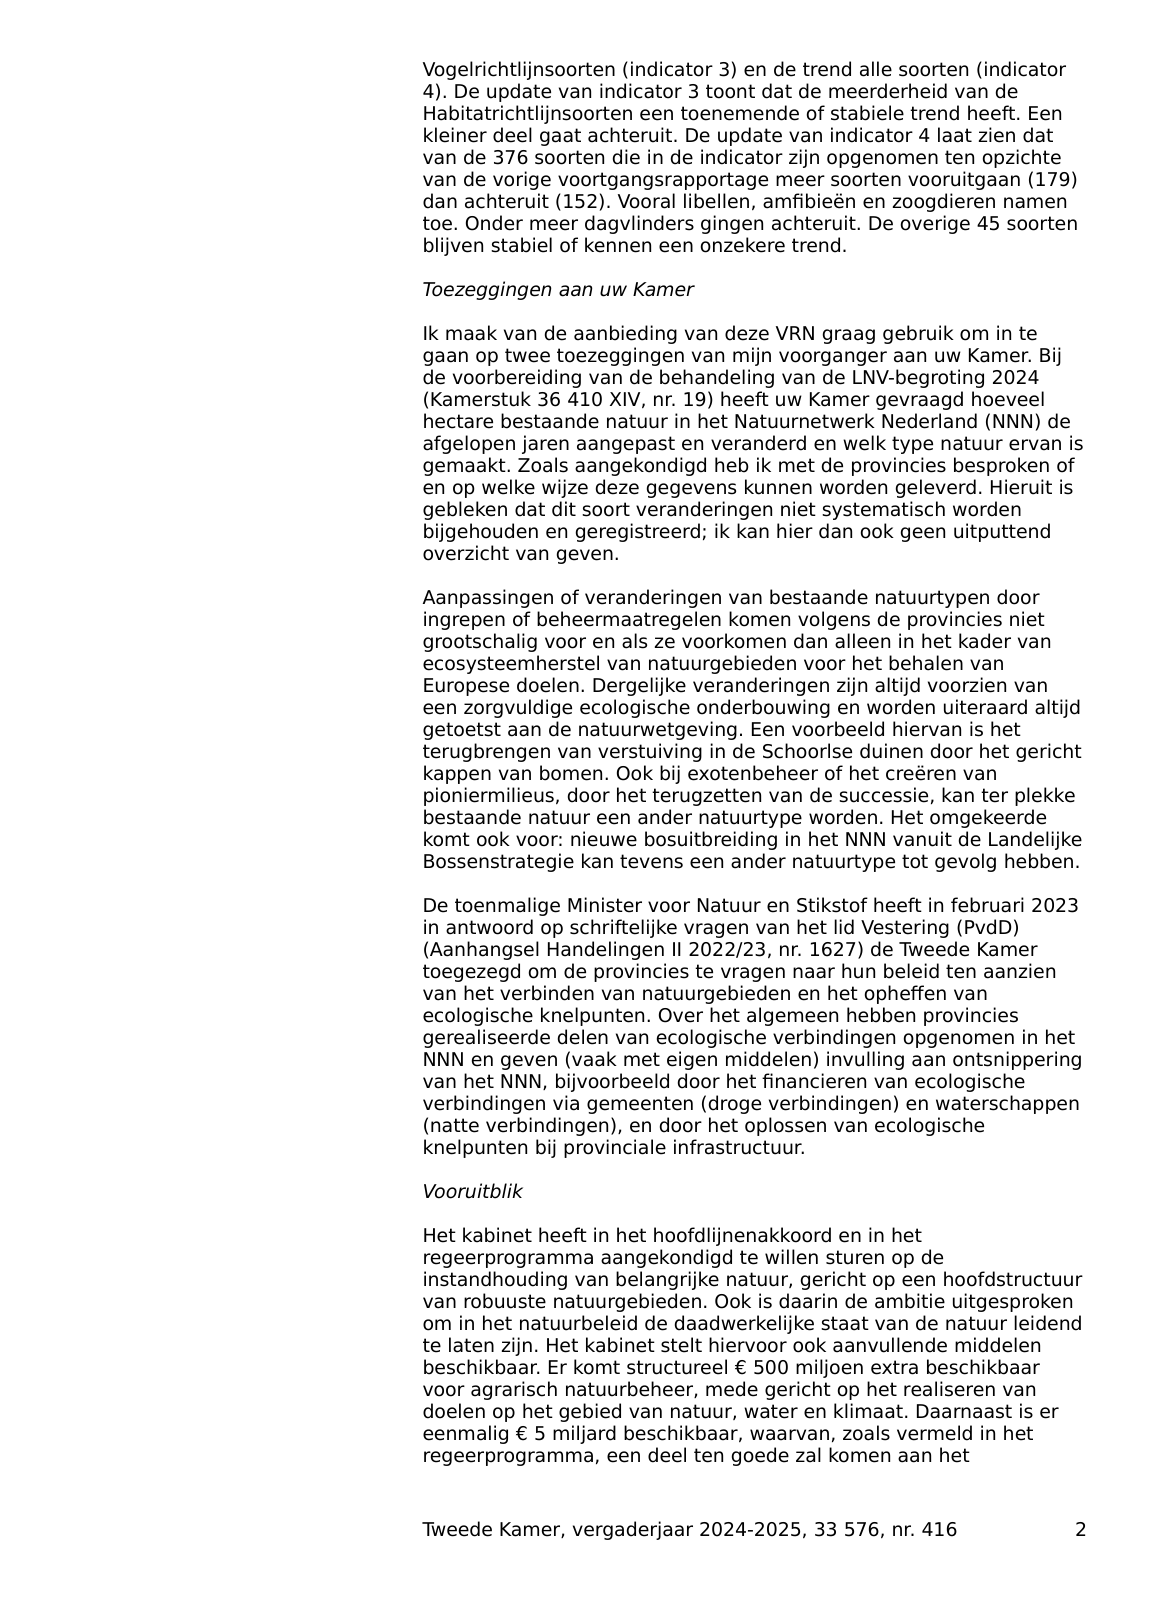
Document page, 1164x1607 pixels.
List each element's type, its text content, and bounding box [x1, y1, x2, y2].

subtitle Toezeggingen aan uw Kamer [422, 279, 1087, 301]
subtitle Vooruitblik [422, 1181, 1087, 1203]
text Vogelrichtlijnsoorten (indicator 3) en de trend alle soorten (indicator 4). De update van indicator 3 toont dat de meerderheid van de Habitatrichtlijnsoorten een toenemende of stabiele trend heeft. Een kleiner deel gaat achteruit. De update van indicator 4 laat zien dat van de 376 soorten die in de indicator zijn opgenomen ten opzichte van de vorige voortgangsrapportage meer soorten vooruitgaan (179) dan achteruit (152). Vooral libellen, amfibieën en zoogdieren namen toe. Onder meer dagvlinders gingen achteruit. De overige 45 soorten blijven stabiel of kennen een onzekere trend. [422, 59, 1087, 257]
text Ik maak van de aanbieding van deze VRN graag gebruik om in te gaan op twee toezeggingen van mijn voorganger aan uw Kamer. Bij de voorbereiding van de behandeling van de LNV-begroting 2024 (Kamerstuk 36 410 XIV, nr. 19) heeft uw Kamer gevraagd hoeveel hectare bestaande natuur in het Natuurnetwerk Nederland (NNN) de afgelopen jaren aangepast en veranderd en welk type natuur ervan is gemaakt. Zoals aangekondigd heb ik met de provincies besproken of en op welke wijze deze gegevens kunnen worden geleverd. Hieruit is gebleken dat dit soort veranderingen niet systematisch worden bijgehouden en geregistreerd; ik kan hier dan ook geen uitputtend overzicht van geven. [422, 323, 1087, 565]
text Het kabinet heeft in het hoofdlijnenakkoord en in het regeerprogramma aangekondigd te willen sturen op de instandhouding van belangrijke natuur, gericht op een hoofdstructuur van robuuste natuurgebieden. Ook is daarin de ambitie uitgesproken om in het natuurbeleid de daadwerkelijke staat van de natuur leidend te laten zijn. Het kabinet stelt hiervoor ook aanvullende middelen beschikbaar. Er komt structureel € 500 miljoen extra beschikbaar voor agrarisch natuurbeheer, mede gericht op het realiseren van doelen op het gebied van natuur, water en klimaat. Daarnaast is er eenmalig € 5 miljard beschikbaar, waarvan, zoals vermeld in het regeerprogramma, een deel ten goede zal komen aan het [422, 1225, 1087, 1467]
text Aanpassingen of veranderingen van bestaande natuurtypen door ingrepen of beheermaatregelen komen volgens de provincies niet grootschalig voor en als ze voorkomen dan alleen in het kader van ecosysteemherstel van natuurgebieden voor het behalen van Europese doelen. Dergelijke veranderingen zijn altijd voorzien van een zorgvuldige ecologische onderbouwing en worden uiteraard altijd getoetst aan de natuurwetgeving. Een voorbeeld hiervan is het terugbrengen van verstuiving in de Schoorlse duinen door het gericht kappen van bomen. Ook bij exotenbeheer of het creëren van pioniermilieus, door het terugzetten van de successie, kan ter plekke bestaande natuur een ander natuurtype worden. Het omgekeerde komt ook voor: nieuwe bosuitbreiding in het NNN vanuit de Landelijke Bossenstrategie kan tevens een ander natuurtype tot gevolg hebben. [422, 587, 1087, 873]
text De toenmalige Minister voor Natuur en Stikstof heeft in februari 2023 in antwoord op schriftelijke vragen van het lid Vestering (PvdD) (Aanhangsel Handelingen II 2022/23, nr. 1627) de Tweede Kamer toegezegd om de provincies te vragen naar hun beleid ten aanzien van het verbinden van natuurgebieden en het opheffen van ecologische knelpunten. Over het algemeen hebben provincies gerealiseerde delen van ecologische verbindingen opgenomen in het NNN en geven (vaak met eigen middelen) invulling aan ontsnippering van het NNN, bijvoorbeeld door het financieren van ecologische verbindingen via gemeenten (droge verbindingen) en waterschappen (natte verbindingen), en door het oplossen van ecologische knelpunten bij provinciale infrastructuur. [422, 895, 1087, 1159]
